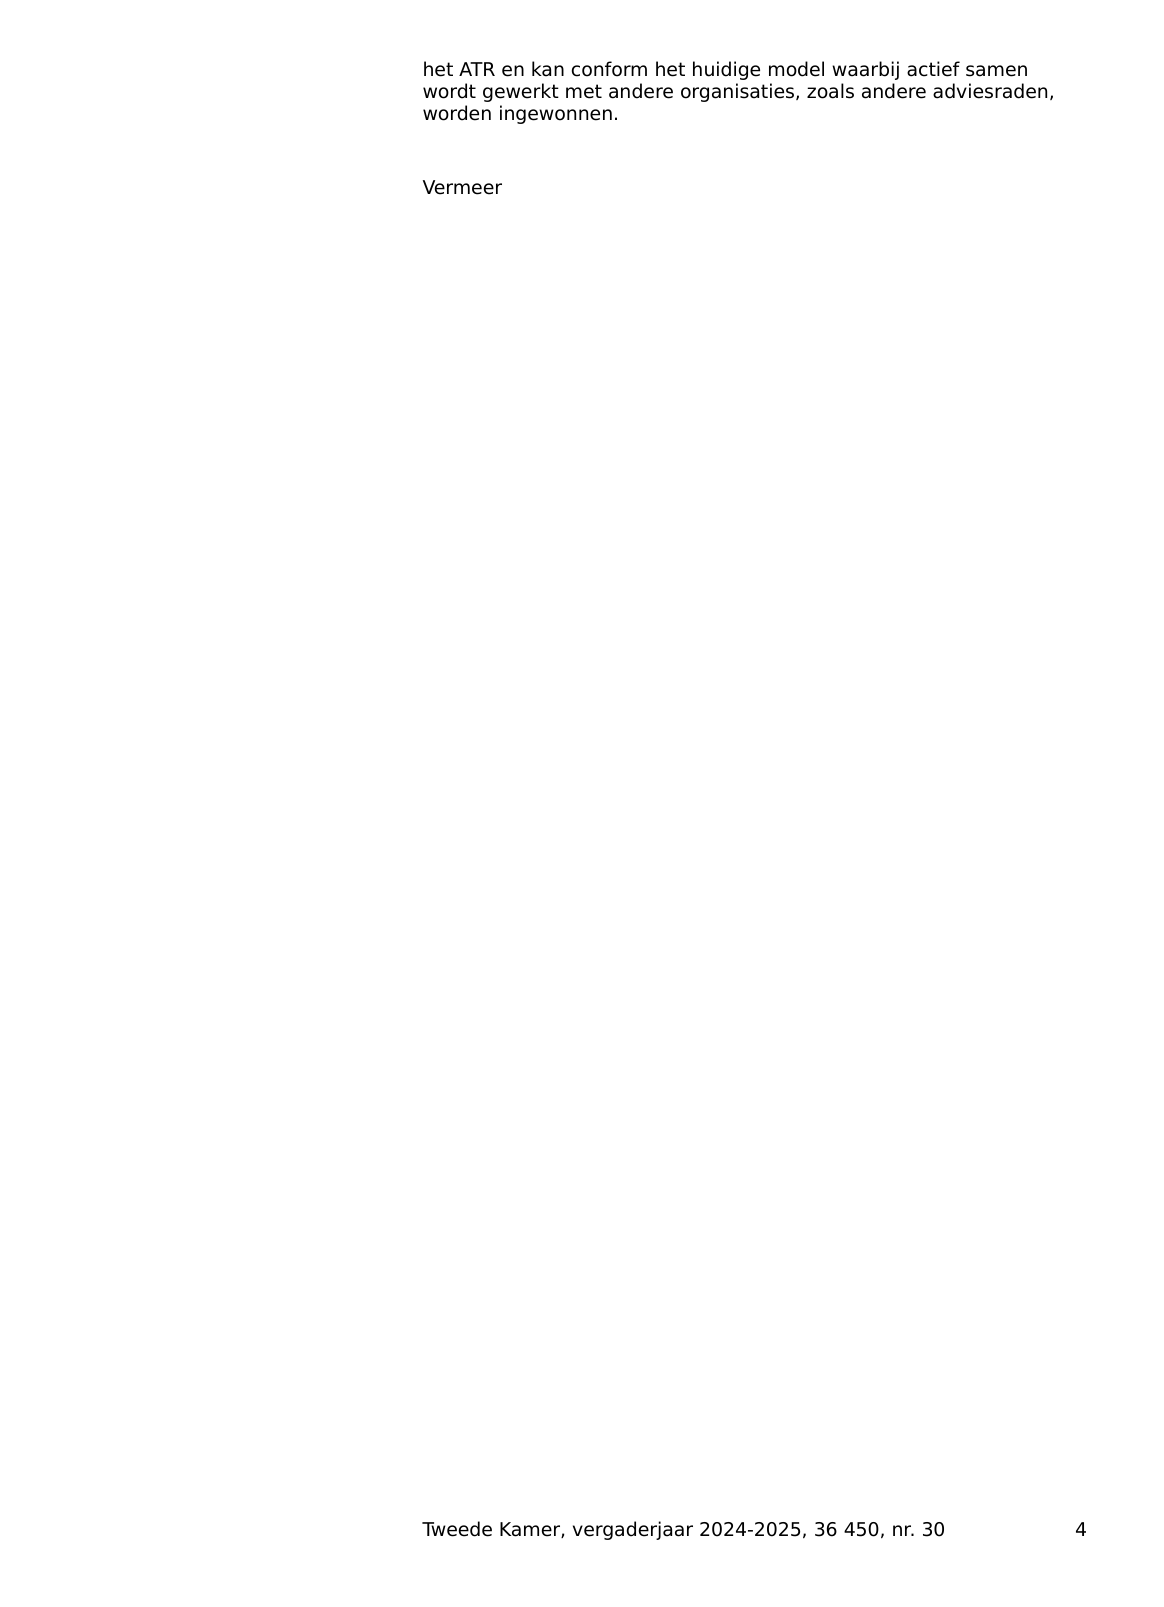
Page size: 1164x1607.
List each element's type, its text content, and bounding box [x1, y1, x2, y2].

text Vermeer [422, 155, 1087, 199]
text het ATR en kan conform het huidige model waarbij actief samen wordt gewerkt met andere organisaties, zoals andere adviesraden, worden ingewonnen. [422, 59, 1087, 125]
